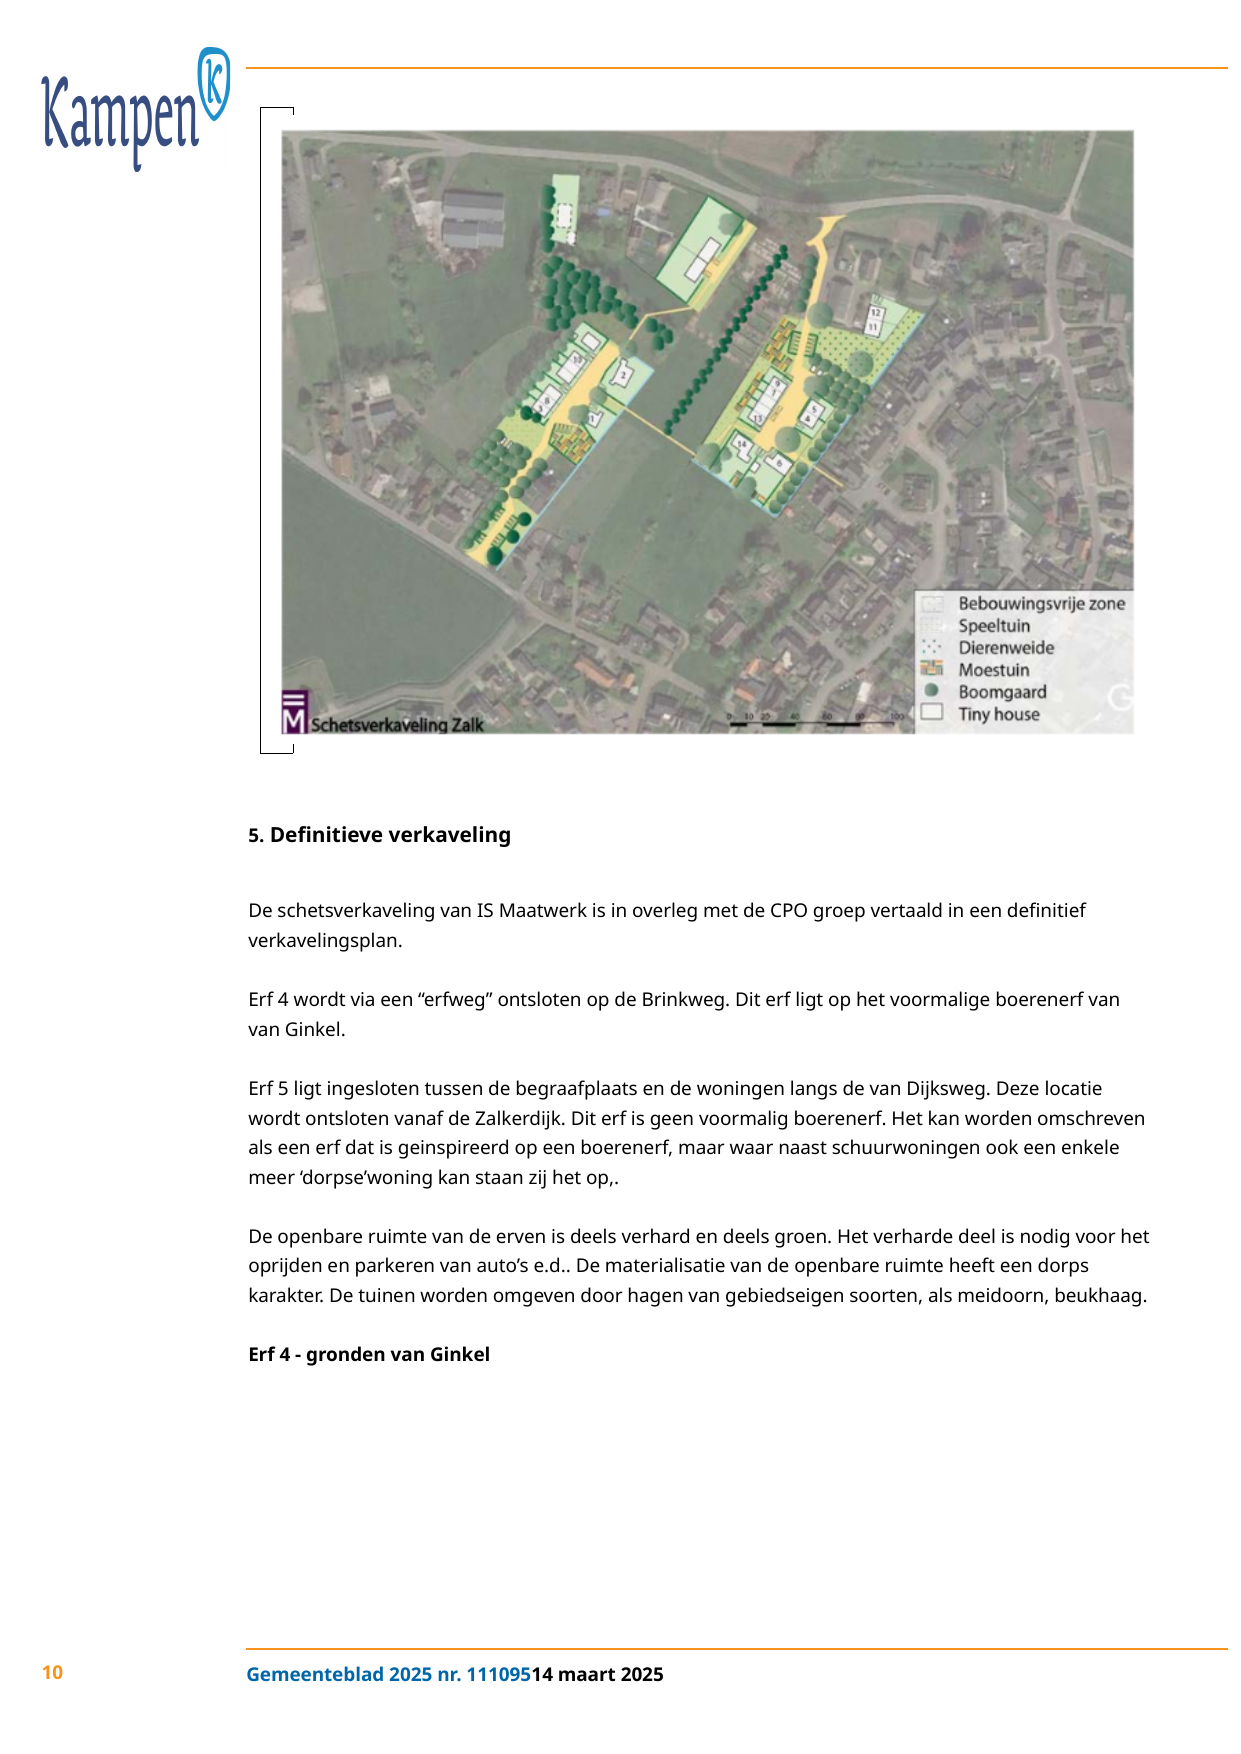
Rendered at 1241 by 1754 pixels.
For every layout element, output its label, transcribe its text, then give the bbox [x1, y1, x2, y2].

picture [268, 115, 1155, 744]
text De schetsverkaveling van IS Maatwerk is in overleg met de CPO groep vertaald in een definitief verkavelingsplan. [248, 898, 1152, 953]
text Erf 4 wordt via een “erfweg” ontsloten op de Brinkweg. Dit erf ligt op het voormalige boerenerf van van Ginkel. [248, 986, 1152, 1042]
text 5. Definitieve verkaveling [248, 820, 1152, 848]
text Erf 4 - gronden van Ginkel [248, 1341, 1152, 1367]
text De openbare ruimte van de erven is deels verhard en deels groen. Het verharde deel is nodig voor het oprijden en parkeren van auto’s e.d.. De materialisatie van de openbare ruimte heeft een dorps karakter. De tuinen worden omgeven door hagen van gebiedseigen soorten, als meidoorn, beukhaag. [248, 1223, 1152, 1308]
text Erf 5 ligt ingesloten tussen de begraafplaats en de woningen langs de van Dijksweg. Deze locatie wordt ontsloten vanaf de Zalkerdijk. Dit erf is geen voormalig boerenerf. Het kan worden omschreven als een erf dat is geinspireerd op een boerenerf, maar waar naast schuurwoningen ook een enkele meer ‘dorpse’woning kan staan zij het op,. [248, 1075, 1152, 1189]
picture [41, 47, 231, 172]
